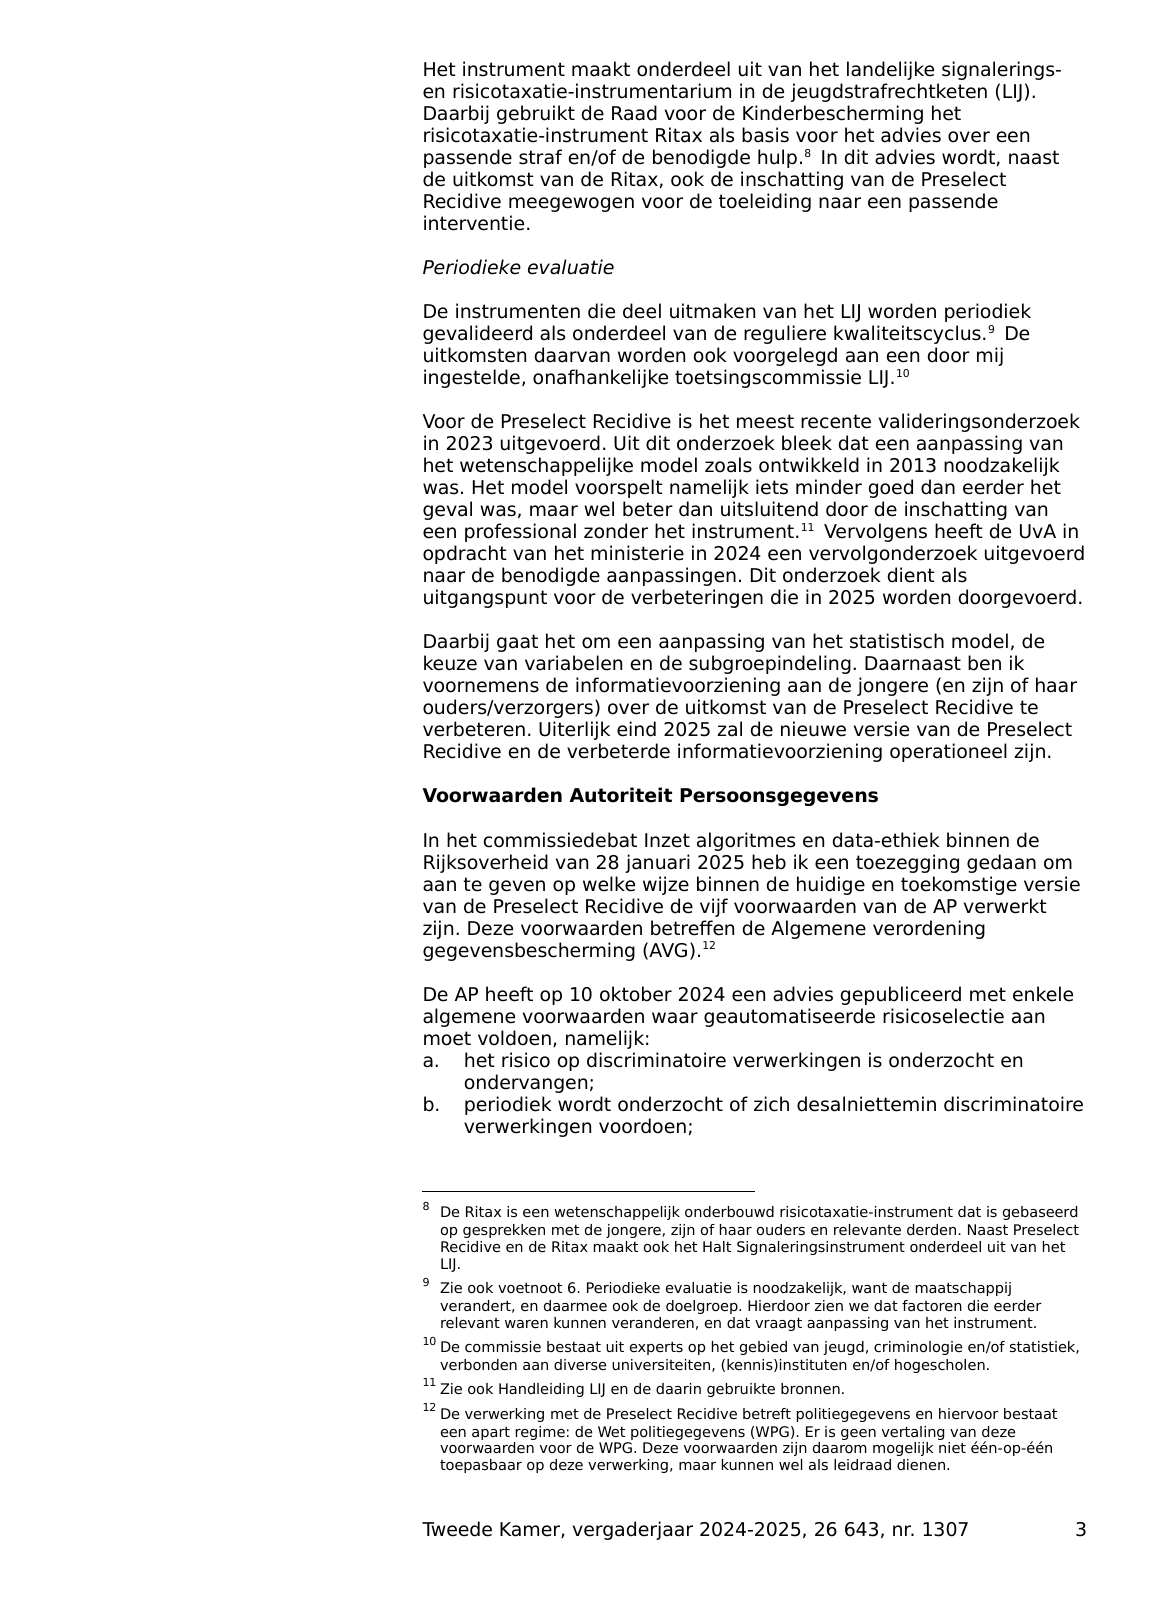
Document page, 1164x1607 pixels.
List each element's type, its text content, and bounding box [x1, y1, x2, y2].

text De commissie bestaat uit experts op het gebied van jeugd, criminologie en/of statistiek, verbonden aan diverse universiteiten, (kennis)instituten en/of hogescholen. [422, 1335, 1087, 1374]
text Het instrument maakt onderdeel uit van het landelijke signalerings- en risicotaxatie-instrumentarium in de jeugdstrafrechtketen (LIJ). Daarbij gebruikt de Raad voor de Kinderbescherming het risicotaxatie-instrument Ritax als basis voor het advies over een passende straf en/of de benodigde hulp. In dit advies wordt, naast de uitkomst van de Ritax, ook de inschatting van de Preselect Recidive meegewogen voor de toeleiding naar een passende interventie. [422, 59, 1087, 235]
subtitle Voorwaarden Autoriteit Persoonsgegevens [422, 785, 1087, 807]
text b. periodiek wordt onderzocht of zich desalniettemin discriminatoire verwerkingen voordoen; [422, 1093, 1087, 1137]
text De verwerking met de Preselect Recidive betreft politiegegevens en hiervoor bestaat een apart regime: de Wet politiegegevens (WPG). Er is geen vertaling van deze voorwaarden voor de WPG. Deze voorwaarden zijn daarom mogelijk niet één-op-één toepasbaar op deze verwerking, maar kunnen wel als leidraad dienen. [422, 1402, 1087, 1474]
text Zie ook Handleiding LIJ en de daarin gebruikte bronnen. [422, 1377, 1087, 1399]
text Voor de Preselect Recidive is het meest recente valideringsonderzoek in 2023 uitgevoerd. Uit dit onderzoek bleek dat een aanpassing van het wetenschappelijke model zoals ontwikkeld in 2013 noodzakelijk was. Het model voorspelt namelijk iets minder goed dan eerder het geval was, maar wel beter dan uitsluitend door de inschatting van een professional zonder het instrument. Vervolgens heeft de UvA in opdracht van het ministerie in 2024 een vervolgonderzoek uitgevoerd naar de benodigde aanpassingen. Dit onderzoek dient als uitgangspunt voor de verbeteringen die in 2025 worden doorgevoerd. [422, 411, 1087, 609]
text Daarbij gaat het om een aanpassing van het statistisch model, de keuze van variabelen en de subgroepindeling. Daarnaast ben ik voornemens de informatievoorziening aan de jongere (en zijn of haar ouders/verzorgers) over de uitkomst van de Preselect Recidive te verbeteren. Uiterlijk eind 2025 zal de nieuwe versie van de Preselect Recidive en de verbeterde informatievoorziening operationeel zijn. [422, 631, 1087, 763]
text De instrumenten die deel uitmaken van het LIJ worden periodiek gevalideerd als onderdeel van de reguliere kwaliteitscyclus. De uitkomsten daarvan worden ook voorgelegd aan een door mij ingestelde, onafhankelijke toetsingscommissie LIJ. [422, 301, 1087, 389]
subtitle Periodieke evaluatie [422, 257, 1087, 279]
text In het commissiedebat Inzet algoritmes en data-ethiek binnen de Rijksoverheid van 28 januari 2025 heb ik een toezegging gedaan om aan te geven op welke wijze binnen de huidige en toekomstige versie van de Preselect Recidive de vijf voorwaarden van de AP verwerkt zijn. Deze voorwaarden betreffen de Algemene verordening gegevensbescherming (AVG). [422, 829, 1087, 961]
text De Ritax is een wetenschappelijk onderbouwd risicotaxatie-instrument dat is gebaseerd op gesprekken met de jongere, zijn of haar ouders en relevante derden. Naast Preselect Recidive en de Ritax maakt ook het Halt Signaleringsinstrument onderdeel uit van het LIJ. [422, 1200, 1087, 1273]
text a. het risico op discriminatoire verwerkingen is onderzocht en ondervangen; [422, 1049, 1087, 1093]
text De AP heeft op 10 oktober 2024 een advies gepubliceerd met enkele algemene voorwaarden waar geautomatiseerde risicoselectie aan moet voldoen, namelijk: [422, 984, 1087, 1049]
text Zie ook voetnoot 6. Periodieke evaluatie is noodzakelijk, want de maatschappij verandert, en daarmee ook de doelgroep. Hierdoor zien we dat factoren die eerder relevant waren kunnen veranderen, en dat vraagt aanpassing van het instrument. [422, 1276, 1087, 1332]
